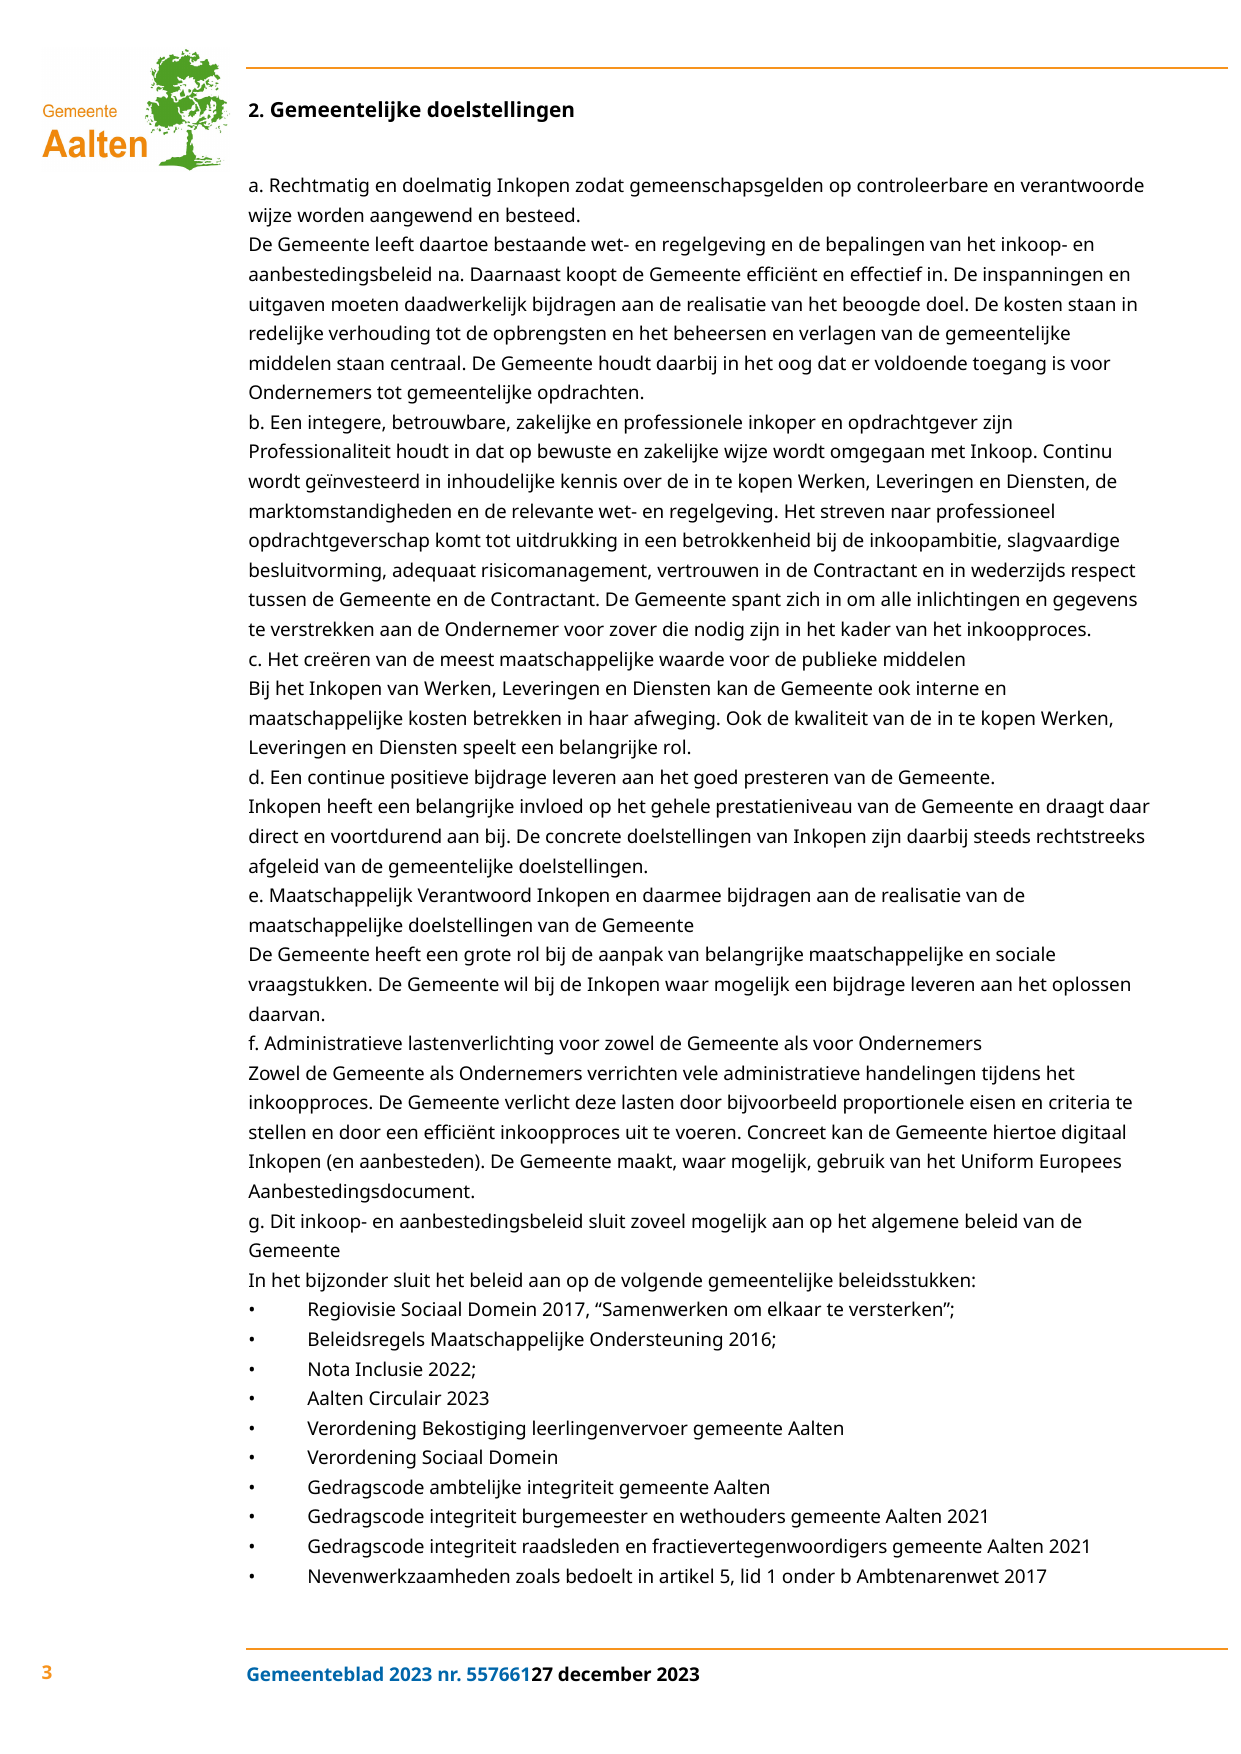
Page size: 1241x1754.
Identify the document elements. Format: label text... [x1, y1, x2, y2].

list Gedragscode ambtelijke integriteit gemeente Aalten [248, 1474, 1152, 1500]
text f. Administratieve lastenverlichting voor zowel de Gemeente als voor Ondernemers [248, 1030, 1152, 1056]
picture [41, 47, 231, 172]
text b. Een integere, betrouwbare, zakelijke en professionele inkoper en opdrachtgever zijn [248, 409, 1152, 435]
text De Gemeente heeft een grote rol bij de aanpak van belangrijke maatschappelijke en sociale vraagstukken. De Gemeente wil bij de Inkopen waar mogelijk een bijdrage leveren aan het oplossen daarvan. [248, 942, 1152, 1027]
text g. Dit inkoop- en aanbestedingsbeleid sluit zoveel mogelijk aan op het algemene beleid van de Gemeente [248, 1208, 1152, 1263]
list Gedragscode integriteit burgemeester en wethouders gemeente Aalten 2021 [248, 1504, 1152, 1529]
text De Gemeente leeft daartoe bestaande wet- en regelgeving en de bepalingen van het inkoop- en aanbestedingsbeleid na. Daarnaast koopt de Gemeente efficiënt en effectief in. De inspanningen en uitgaven moeten daadwerkelijk bijdragen aan de realisatie van het beoogde doel. De kosten staan in redelijke verhouding tot de opbrengsten en het beheersen en verlagen van de gemeentelijke middelen staan centraal. De Gemeente houdt daarbij in het oog dat er voldoende toegang is voor Ondernemers tot gemeentelijke opdrachten. [248, 232, 1152, 405]
text e. Maatschappelijk Verantwoord Inkopen en daarmee bijdragen aan de realisatie van de maatschappelijke doelstellingen van de Gemeente [248, 882, 1152, 938]
list Verordening Sociaal Domein [248, 1444, 1152, 1470]
text a. Rechtmatig en doelmatig Inkopen zodat gemeenschapsgelden op controleerbare en verantwoorde wijze worden aangewend en besteed. [248, 172, 1152, 228]
text c. Het creëren van de meest maatschappelijke waarde voor de publieke middelen [248, 646, 1152, 672]
text Zowel de Gemeente als Ondernemers verrichten vele administratieve handelingen tijdens het inkoopproces. De Gemeente verlicht deze lasten door bijvoorbeeld proportionele eisen en criteria te stellen en door een efficiënt inkoopproces uit te voeren. Concreet kan de Gemeente hiertoe digitaal Inkopen (en aanbesteden). De Gemeente maakt, waar mogelijk, gebruik van het Uniform Europees Aanbestedingsdocument. [248, 1060, 1152, 1204]
list Gedragscode integriteit raadsleden en fractievertegenwoordigers gemeente Aalten 2021 [248, 1533, 1152, 1559]
text Professionaliteit houdt in dat op bewuste en zakelijke wijze wordt omgegaan met Inkoop. Continu wordt geïnvesteerd in inhoudelijke kennis over de in te kopen Werken, Leveringen en Diensten, de marktomstandigheden en de relevante wet- en regelgeving. Het streven naar professioneel opdrachtgeverschap komt tot uitdrukking in een betrokkenheid bij de inkoopambitie, slagvaardige besluitvorming, adequaat risicomanagement, vertrouwen in de Contractant en in wederzijds respect tussen de Gemeente en de Contractant. De Gemeente spant zich in om alle inlichtingen en gegevens te verstrekken aan de Ondernemer voor zover die nodig zijn in het kader van het inkoopproces. [248, 439, 1152, 642]
text In het bijzonder sluit het beleid aan op de volgende gemeentelijke beleidsstukken: [248, 1267, 1152, 1293]
list Aalten Circulair 2023 [248, 1385, 1152, 1411]
text Inkopen heeft een belangrijke invloed op het gehele prestatieniveau van de Gemeente en draagt daar direct en voortdurend aan bij. De concrete doelstellingen van Inkopen zijn daarbij steeds rechtstreeks afgeleid van de gemeentelijke doelstellingen. [248, 794, 1152, 879]
text Bij het Inkopen van Werken, Leveringen en Diensten kan de Gemeente ook interne en maatschappelijke kosten betrekken in haar afweging. Ook de kwaliteit van de in te kopen Werken, Leveringen en Diensten speelt een belangrijke rol. [248, 675, 1152, 760]
list Verordening Bekostiging leerlingenvervoer gemeente Aalten [248, 1415, 1152, 1441]
list Regiovisie Sociaal Domein 2017, “Samenwerken om elkaar te versterken”; [248, 1297, 1152, 1322]
list Beleidsregels Maatschappelijke Ondersteuning 2016; [248, 1326, 1152, 1352]
text 2. Gemeentelijke doelstellingen [248, 95, 1152, 123]
text d. Een continue positieve bijdrage leveren aan het goed presteren van de Gemeente. [248, 764, 1152, 790]
list Nota Inclusie 2022; [248, 1356, 1152, 1382]
list Nevenwerkzaamheden zoals bedoelt in artikel 5, lid 1 onder b Ambtenarenwet 2017 [248, 1563, 1152, 1589]
